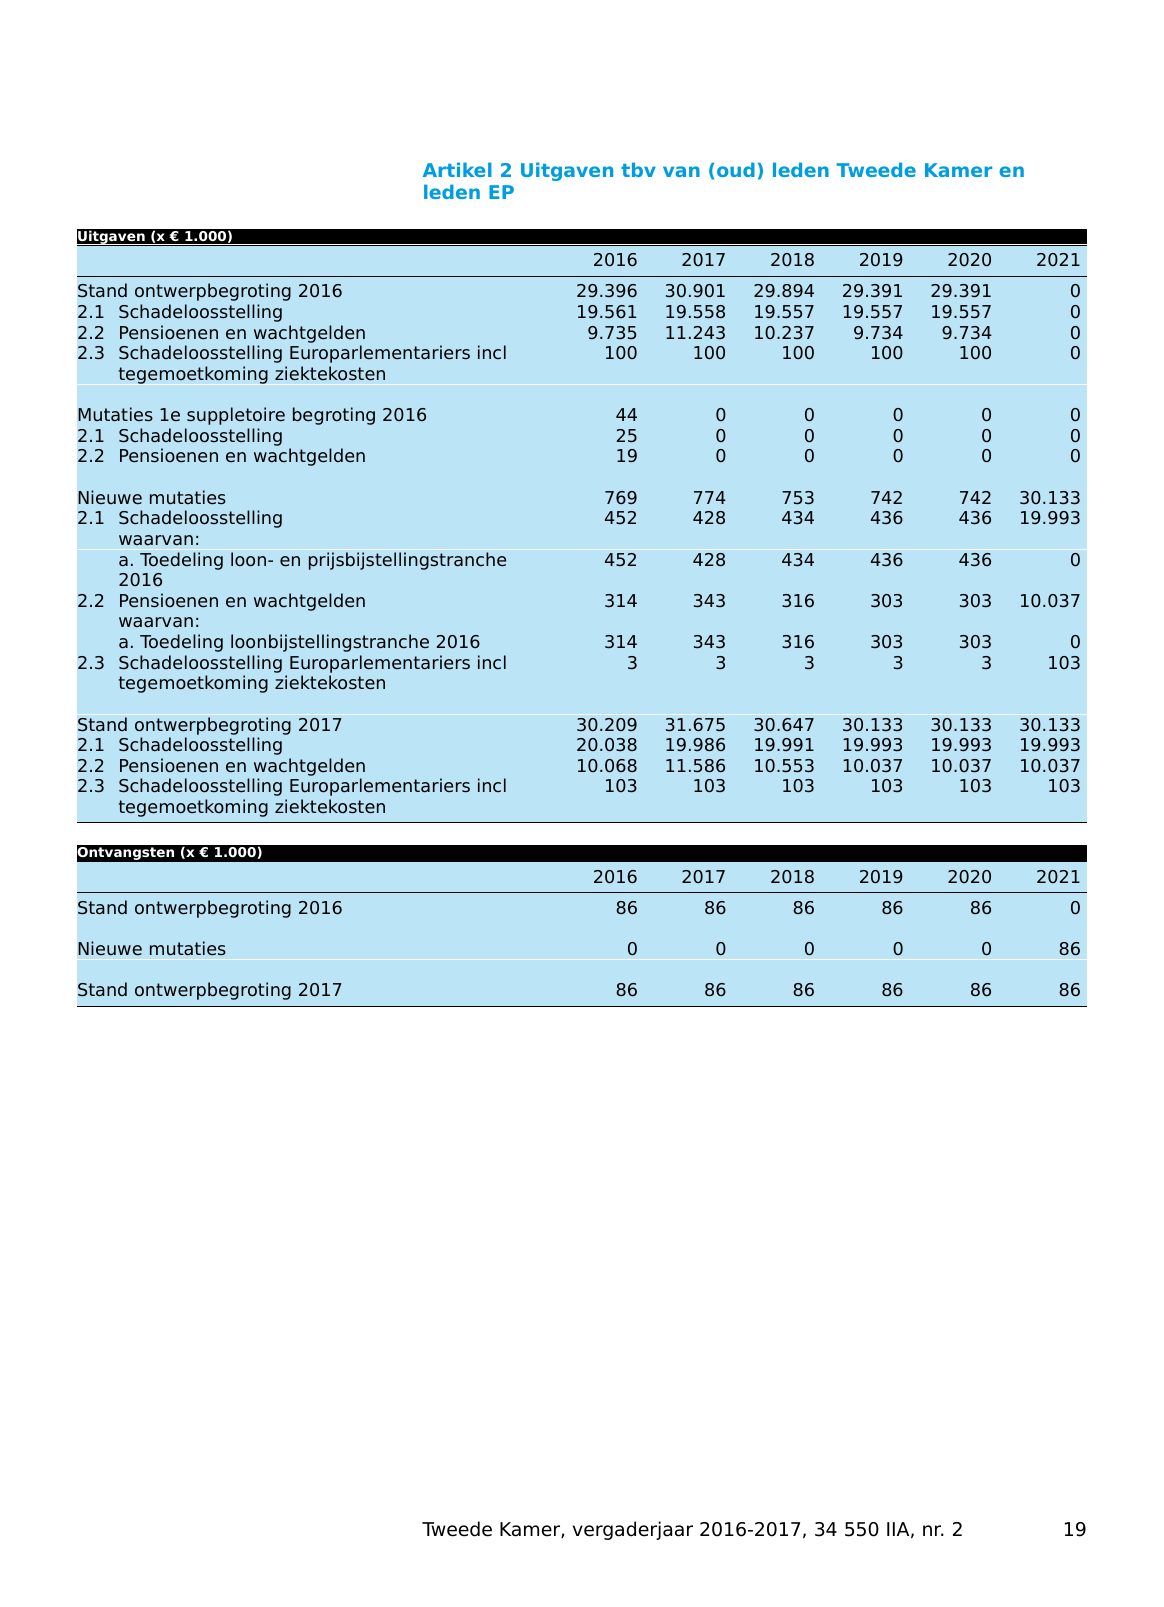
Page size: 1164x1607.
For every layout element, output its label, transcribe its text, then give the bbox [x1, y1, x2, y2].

table_cell 19.561 [555, 302, 644, 323]
table_cell 343 [644, 591, 732, 611]
table_cell 19 [555, 446, 644, 467]
table_cell Stand ontwerpbegroting 2016 [77, 893, 555, 918]
table_cell 452 [555, 508, 644, 529]
table_cell [821, 529, 909, 549]
table_cell 0 [998, 632, 1087, 653]
table_cell 100 [732, 343, 821, 384]
table_cell [998, 529, 1087, 549]
table_cell 0 [644, 939, 732, 959]
table_cell 19.558 [644, 302, 732, 323]
table_cell [77, 611, 112, 632]
table_cell 86 [821, 893, 909, 918]
table_cell 2018 [732, 246, 821, 276]
table_cell 20.038 [555, 735, 644, 756]
table_cell Schadeloosstelling Europarlementariers incl tegemoetkoming ziektekosten [112, 343, 555, 384]
table_cell 0 [644, 405, 732, 426]
table_cell 100 [909, 343, 998, 384]
table_cell 2020 [909, 246, 998, 276]
table_cell 86 [998, 980, 1087, 1006]
table_cell 2.1 [77, 302, 112, 323]
table_cell a. Toedeling loon- en prijsbijstellingstranche 2016 [112, 550, 555, 591]
table_cell 428 [644, 508, 732, 529]
table_cell [732, 529, 821, 549]
table_cell 86 [644, 980, 732, 1006]
table_cell 0 [998, 277, 1087, 302]
table_cell 19.557 [909, 302, 998, 323]
table_cell [77, 467, 1087, 488]
subtitle Artikel 2 Uitgaven tbv van (oud) leden Tweede Kamer en leden EP [422, 160, 1087, 204]
table_cell [555, 611, 644, 632]
table_cell 3 [821, 653, 909, 694]
table_cell Pensioenen en wachtgelden [112, 323, 555, 343]
table_cell [644, 529, 732, 549]
table_cell 436 [909, 550, 998, 591]
table_cell 2016 [555, 862, 644, 892]
table_cell 11.586 [644, 756, 732, 776]
table_cell 314 [555, 632, 644, 653]
table_cell 0 [644, 426, 732, 446]
table_cell 11.243 [644, 323, 732, 343]
table_cell [555, 529, 644, 549]
table_cell 434 [732, 550, 821, 591]
table_cell 10.037 [821, 756, 909, 776]
table_cell 2.3 [77, 343, 112, 384]
table_cell 0 [998, 343, 1087, 384]
table_cell 103 [555, 776, 644, 822]
table_cell 2.1 [77, 508, 112, 529]
table_cell 86 [821, 980, 909, 1006]
table_cell 0 [998, 426, 1087, 446]
table_cell 0 [732, 405, 821, 426]
table_cell 742 [821, 488, 909, 508]
table_cell [77, 960, 1087, 980]
table_cell Schadeloosstelling [112, 426, 555, 446]
table_cell 0 [644, 446, 732, 467]
table_cell 30.901 [644, 277, 732, 302]
table_cell 0 [998, 550, 1087, 591]
table_cell 2.2 [77, 323, 112, 343]
table_cell 769 [555, 488, 644, 508]
table_cell 2.2 [77, 756, 112, 776]
table_cell waarvan: [112, 529, 555, 549]
table_cell 436 [909, 508, 998, 529]
table_cell 100 [644, 343, 732, 384]
table_cell [909, 611, 998, 632]
table_cell 86 [732, 980, 821, 1006]
table_cell 30.209 [555, 715, 644, 735]
table_cell 100 [555, 343, 644, 384]
table_cell 742 [909, 488, 998, 508]
table_cell 29.396 [555, 277, 644, 302]
table_cell 29.894 [732, 277, 821, 302]
table_cell [77, 246, 112, 276]
table_cell 30.133 [821, 715, 909, 735]
table_cell Schadeloosstelling [112, 302, 555, 323]
table_cell 103 [644, 776, 732, 822]
table_cell 2.3 [77, 653, 112, 694]
table_cell waarvan: [112, 611, 555, 632]
table_cell 452 [555, 550, 644, 591]
table_cell 29.391 [821, 277, 909, 302]
table_cell [77, 862, 112, 892]
table_cell 0 [732, 939, 821, 959]
table_cell [77, 918, 1087, 939]
table_cell 103 [732, 776, 821, 822]
table_cell 86 [555, 980, 644, 1006]
table_cell 30.647 [732, 715, 821, 735]
table_cell Pensioenen en wachtgelden [112, 591, 555, 611]
table_cell Schadeloosstelling Europarlementariers incl tegemoetkoming ziektekosten [112, 653, 555, 694]
table_cell 2.2 [77, 591, 112, 611]
table_cell 30.133 [998, 715, 1087, 735]
table_cell 0 [998, 323, 1087, 343]
table_cell 2.1 [77, 735, 112, 756]
table_cell 19.993 [998, 735, 1087, 756]
table_cell 10.037 [909, 756, 998, 776]
table_cell 2019 [821, 246, 909, 276]
table_cell 0 [821, 426, 909, 446]
table_cell 10.037 [998, 756, 1087, 776]
table_cell 86 [909, 893, 998, 918]
table_cell 30.133 [909, 715, 998, 735]
table_cell 29.391 [909, 277, 998, 302]
table_cell 10.237 [732, 323, 821, 343]
table_cell 0 [998, 893, 1087, 918]
table_cell a. Toedeling loonbijstellingstranche 2016 [112, 632, 555, 653]
table_cell [77, 694, 1087, 714]
table_cell Schadeloosstelling Europarlementariers incl tegemoetkoming ziektekosten [112, 776, 555, 822]
table_cell 303 [821, 591, 909, 611]
table_cell 0 [998, 405, 1087, 426]
table_cell 19.991 [732, 735, 821, 756]
table_cell 0 [998, 446, 1087, 467]
table_cell 2.3 [77, 776, 112, 822]
table_cell Stand ontwerpbegroting 2017 [77, 980, 555, 1006]
table_cell 9.734 [821, 323, 909, 343]
table_cell 100 [821, 343, 909, 384]
table_cell [998, 611, 1087, 632]
table_cell 303 [821, 632, 909, 653]
table_cell 2021 [998, 246, 1087, 276]
table_cell 2016 [555, 246, 644, 276]
table_cell Stand ontwerpbegroting 2017 [77, 715, 555, 735]
table_cell Schadeloosstelling [112, 508, 555, 529]
table_cell 19.557 [732, 302, 821, 323]
table_cell [77, 550, 112, 591]
table_cell 0 [909, 939, 998, 959]
table_cell 436 [821, 508, 909, 529]
table_cell Nieuwe mutaties [77, 488, 555, 508]
table_cell 86 [732, 893, 821, 918]
table_cell 2.2 [77, 446, 112, 467]
table_cell 434 [732, 508, 821, 529]
table_cell 316 [732, 591, 821, 611]
table_cell [77, 385, 1087, 405]
table_cell 3 [555, 653, 644, 694]
table_cell 3 [732, 653, 821, 694]
table_cell 316 [732, 632, 821, 653]
table_cell 103 [909, 776, 998, 822]
table_cell 2020 [909, 862, 998, 892]
table_cell 0 [998, 302, 1087, 323]
table_cell 2021 [998, 862, 1087, 892]
table_cell 0 [821, 405, 909, 426]
table_cell 0 [732, 426, 821, 446]
table_cell 9.735 [555, 323, 644, 343]
table_cell 19.557 [821, 302, 909, 323]
table_cell 774 [644, 488, 732, 508]
table_cell [909, 529, 998, 549]
table_cell 19.993 [998, 508, 1087, 529]
table_cell Pensioenen en wachtgelden [112, 756, 555, 776]
table_cell Stand ontwerpbegroting 2016 [77, 277, 555, 302]
table_cell 31.675 [644, 715, 732, 735]
table_cell 10.553 [732, 756, 821, 776]
table_cell [77, 632, 112, 653]
table_cell 86 [909, 980, 998, 1006]
table_cell [644, 611, 732, 632]
table_cell 30.133 [998, 488, 1087, 508]
table_cell 0 [909, 405, 998, 426]
table_cell 10.068 [555, 756, 644, 776]
table_cell 19.993 [821, 735, 909, 756]
table_cell 0 [909, 446, 998, 467]
table_cell 2017 [644, 246, 732, 276]
table_cell [732, 611, 821, 632]
table_cell 0 [821, 939, 909, 959]
table_cell 3 [909, 653, 998, 694]
table_cell [112, 862, 555, 892]
table_cell 103 [821, 776, 909, 822]
table_cell 2019 [821, 862, 909, 892]
table_cell [112, 246, 555, 276]
table_cell 25 [555, 426, 644, 446]
table_cell 303 [909, 632, 998, 653]
table_cell 3 [644, 653, 732, 694]
table_cell 86 [555, 893, 644, 918]
table_cell 0 [821, 446, 909, 467]
table_cell 343 [644, 632, 732, 653]
table_cell 0 [909, 426, 998, 446]
table_cell 436 [821, 550, 909, 591]
table_cell 10.037 [998, 591, 1087, 611]
table_cell 44 [555, 405, 644, 426]
table_cell 2.1 [77, 426, 112, 446]
table_cell [77, 529, 112, 549]
table_header Ontvangsten (x € 1.000) [77, 845, 1087, 861]
table_cell 2018 [732, 862, 821, 892]
table_cell Schadeloosstelling [112, 735, 555, 756]
table_header Uitgaven (x € 1.000) [77, 229, 1087, 244]
table_cell 9.734 [909, 323, 998, 343]
table_cell 86 [644, 893, 732, 918]
table_cell 753 [732, 488, 821, 508]
table_cell 2017 [644, 862, 732, 892]
table_cell 19.986 [644, 735, 732, 756]
table_cell 86 [998, 939, 1087, 959]
table_cell 303 [909, 591, 998, 611]
table_cell Nieuwe mutaties [77, 939, 555, 959]
table_cell 103 [998, 653, 1087, 694]
table_cell [821, 611, 909, 632]
table_cell 103 [998, 776, 1087, 822]
table_cell 428 [644, 550, 732, 591]
table_cell 0 [555, 939, 644, 959]
table_cell 19.993 [909, 735, 998, 756]
table_cell 314 [555, 591, 644, 611]
table_cell Pensioenen en wachtgelden [112, 446, 555, 467]
table_cell Mutaties 1e suppletoire begroting 2016 [77, 405, 555, 426]
table_cell 0 [732, 446, 821, 467]
